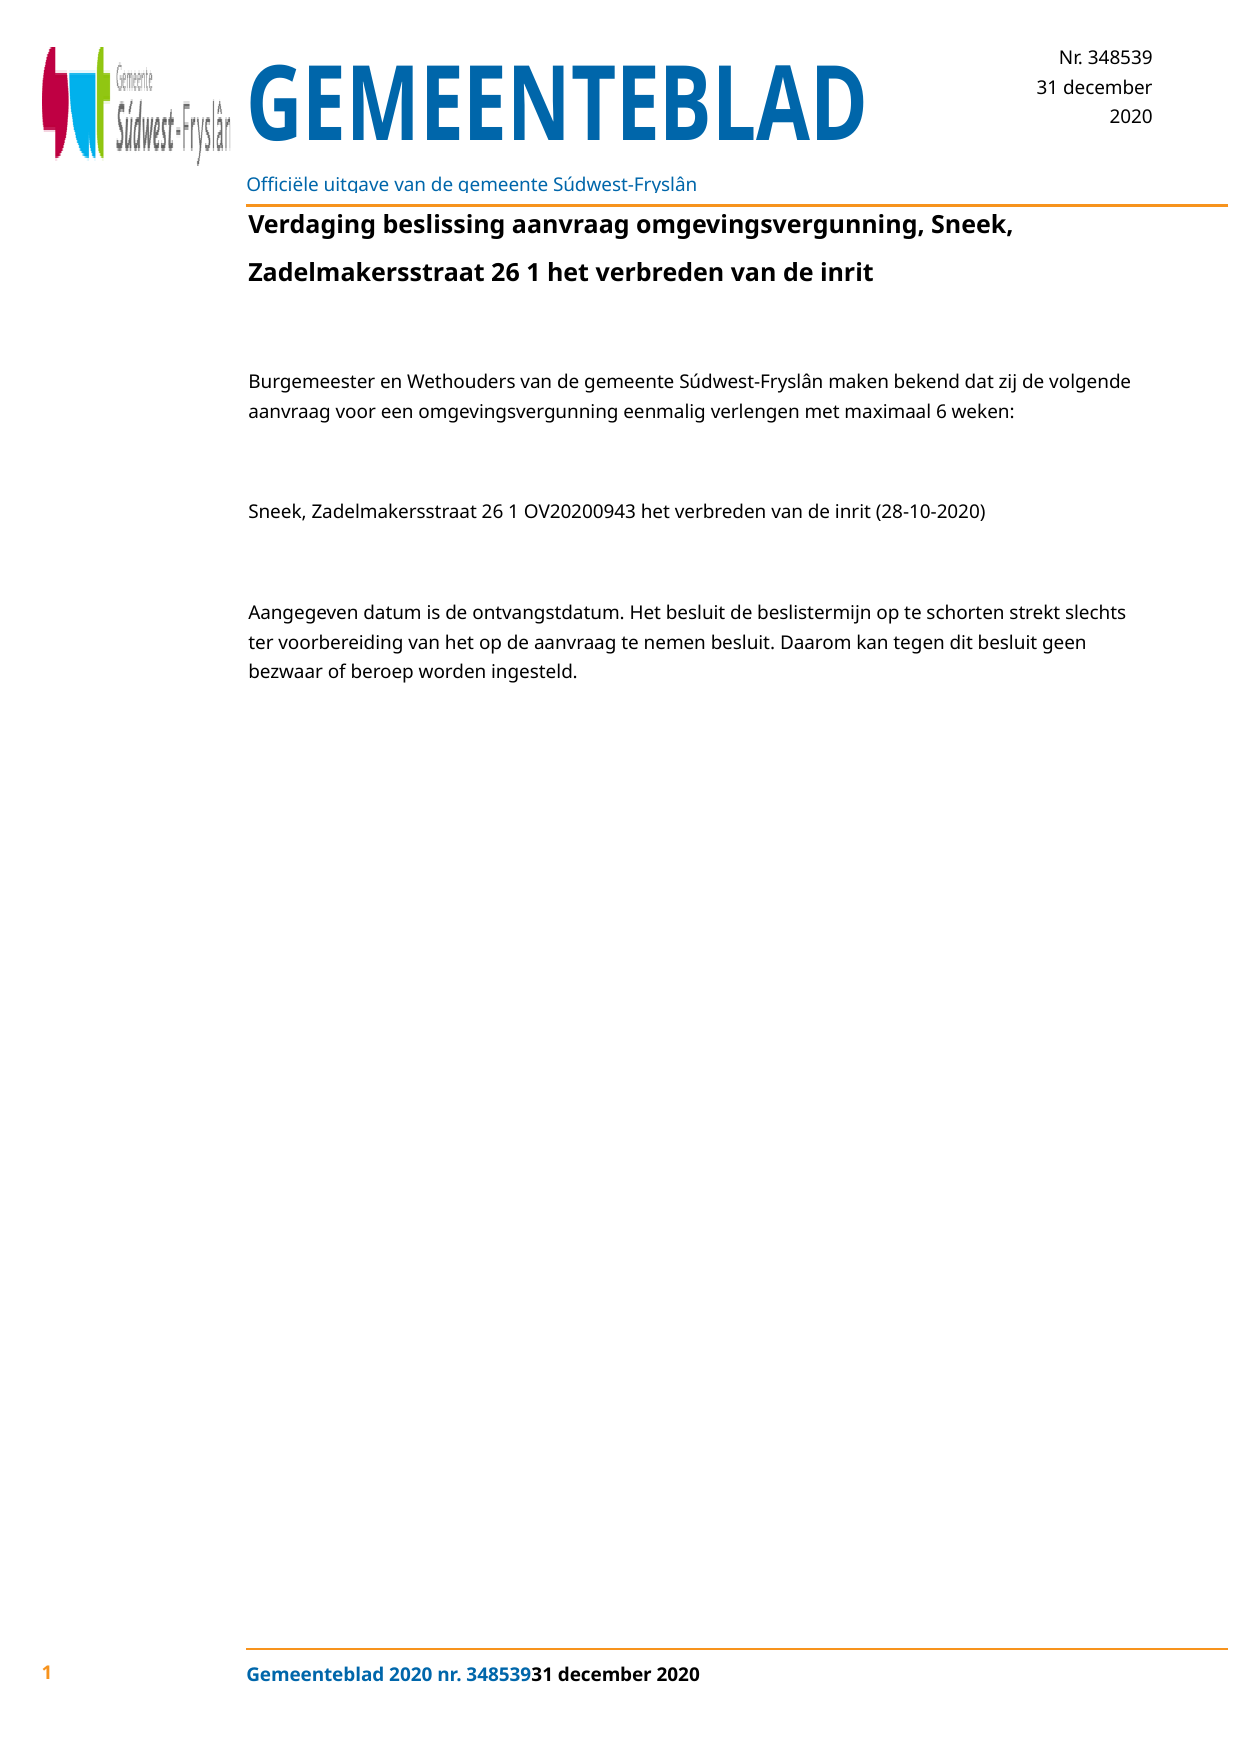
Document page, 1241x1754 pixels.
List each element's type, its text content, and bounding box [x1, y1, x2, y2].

text Aangegeven datum is de ontvangstdatum. Het besluit de beslistermijn op te schorten strekt slechts ter voorbereiding van het op de aanvraag te nemen besluit. Daarom kan tegen dit besluit geen bezwaar of beroep worden ingesteld. [248, 599, 1152, 684]
picture [41, 47, 231, 172]
text Sneek, Zadelmakersstraat 26 1 OV20200943 het verbreden van de inrit (28-10-2020) [248, 499, 1152, 524]
text Burgemeester en Wethouders van de gemeente Súdwest-Fryslân maken bekend dat zij de volgende aanvraag voor een omgevingsvergunning eenmalig verlengen met maximaal 6 weken: [248, 368, 1152, 424]
text Verdaging beslissing aanvraag omgevingsvergunning, Sneek, Zadelmakersstraat 26 1 het verbreden van de inrit [248, 207, 1152, 288]
